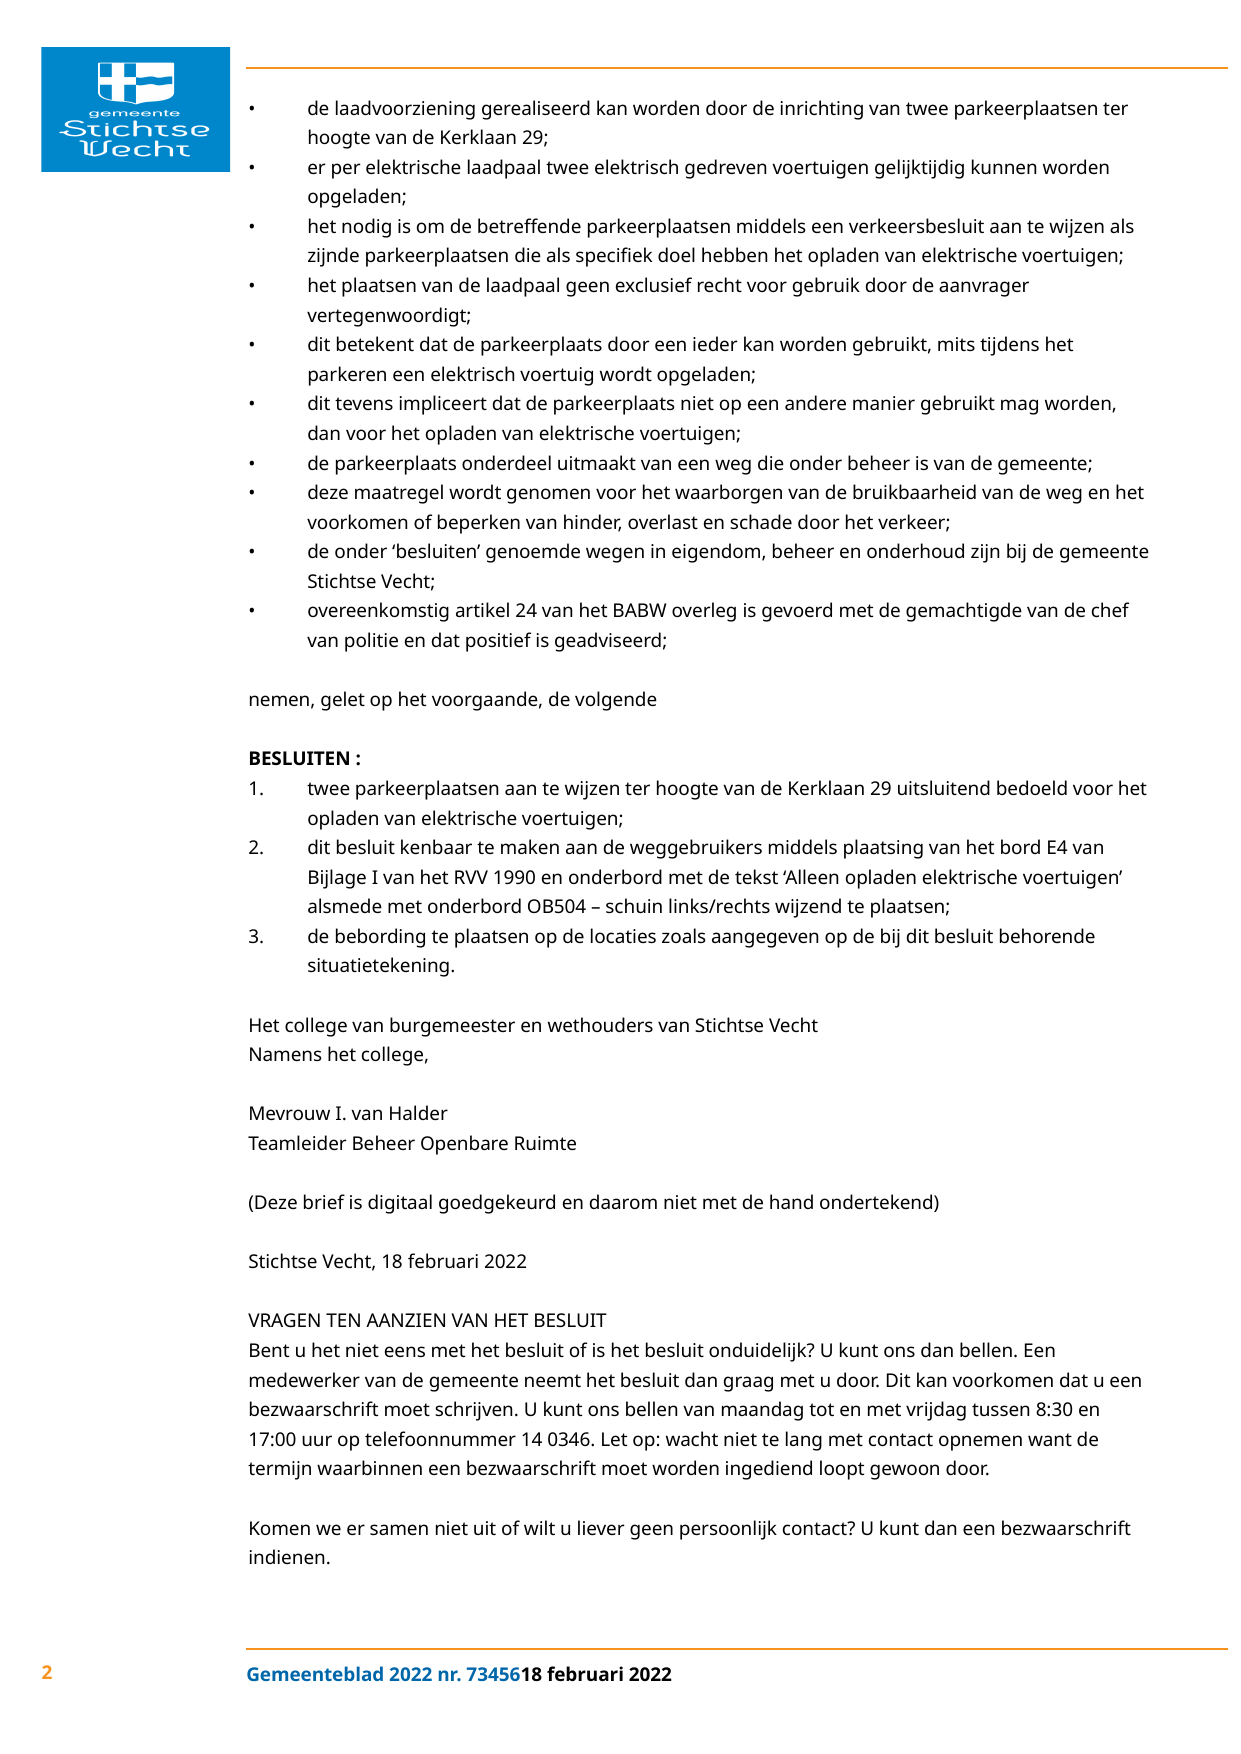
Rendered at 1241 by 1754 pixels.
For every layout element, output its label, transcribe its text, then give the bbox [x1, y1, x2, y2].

text VRAGEN TEN AANZIEN VAN HET BESLUIT [248, 1308, 1152, 1333]
picture [99, 63, 135, 101]
text BESLUITEN : [248, 746, 1152, 771]
text Bent u het niet eens met het besluit of is het besluit onduidelijk? U kunt ons dan bellen. Een medewerker van de gemeente neemt het besluit dan graag met u door. Dit kan voorkomen dat u een bezwaarschrift moet schrijven. U kunt ons bellen van maandag tot en met vrijdag tussen 8:30 en 17:00 uur op telefoonnummer 14 0346. Let op: wacht niet te lang met contact opnemen want de termijn waarbinnen een bezwaarschrift moet worden ingediend loopt gewoon door. [248, 1337, 1152, 1481]
list de laadvoorziening gerealiseerd kan worden door de inrichting van twee parkeerplaatsen ter hoogte van de Kerklaan 29; [248, 95, 1152, 150]
text Namens het college, [248, 1041, 1152, 1067]
list dit tevens impliceert dat de parkeerplaats niet op een andere manier gebruikt mag worden, dan voor het opladen van elektrische voertuigen; [248, 391, 1152, 446]
list dit betekent dat de parkeerplaats door een ieder kan worden gebruikt, mits tijdens het parkeren een elektrisch voertuig wordt opgeladen; [248, 331, 1152, 387]
text nemen, gelet op het voorgaande, de volgende [248, 686, 1152, 712]
text Stichtse Vecht, 18 februari 2022 [248, 1248, 1152, 1274]
list de onder ‘besluiten’ genoemde wegen in eigendom, beheer en onderhoud zijn bij de gemeente Stichtse Vecht; [248, 538, 1152, 594]
list dit besluit kenbaar te maken aan de weggebruikers middels plaatsing van het bord E4 van Bijlage I van het RVV 1990 en onderbord met de tekst ‘Alleen opladen elektrische voertuigen’ alsmede met onderbord OB504 – schuin links/rechts wijzend te plaatsen; [248, 834, 1152, 919]
list het plaatsen van de laadpaal geen exclusief recht voor gebruik door de aanvrager vertegenwoordigt; [248, 272, 1152, 328]
list deze maatregel wordt genomen voor het waarborgen van de bruikbaarheid van de weg en het voorkomen of beperken van hinder, overlast en schade door het verkeer; [248, 479, 1152, 535]
list twee parkeerplaatsen aan te wijzen ter hoogte van de Kerklaan 29 uitsluitend bedoeld voor het opladen van elektrische voertuigen; [248, 775, 1152, 831]
list er per elektrische laadpaal twee elektrisch gedreven voertuigen gelijktijdig kunnen worden opgeladen; [248, 154, 1152, 209]
text Komen we er samen niet uit of wilt u liever geen persoonlijk contact? U kunt dan een bezwaarschrift indienen. [248, 1515, 1152, 1570]
text Mevrouw I. van Halder [248, 1101, 1152, 1126]
picture [137, 63, 174, 103]
text (Deze brief is digitaal goedgekeurd en daarom niet met de hand ondertekend) [248, 1189, 1152, 1215]
list de parkeerplaats onderdeel uitmaakt van een weg die onder beheer is van de gemeente; [248, 450, 1152, 476]
list het nodig is om de betreffende parkeerplaatsen middels een verkeersbesluit aan te wijzen als zijnde parkeerplaatsen die als specifiek doel hebben het opladen van elektrische voertuigen; [248, 213, 1152, 268]
list de bebording te plaatsen op de locaties zoals aangegeven op de bij dit besluit behorende situatietekening. [248, 923, 1152, 978]
text Het college van burgemeester en wethouders van Stichtse Vecht [248, 1012, 1152, 1038]
text Teamleider Beheer Openbare Ruimte [248, 1130, 1152, 1156]
list overeenkomstig artikel 24 van het BABW overleg is gevoerd met de gemachtigde van de chef van politie en dat positief is geadviseerd; [248, 598, 1152, 653]
